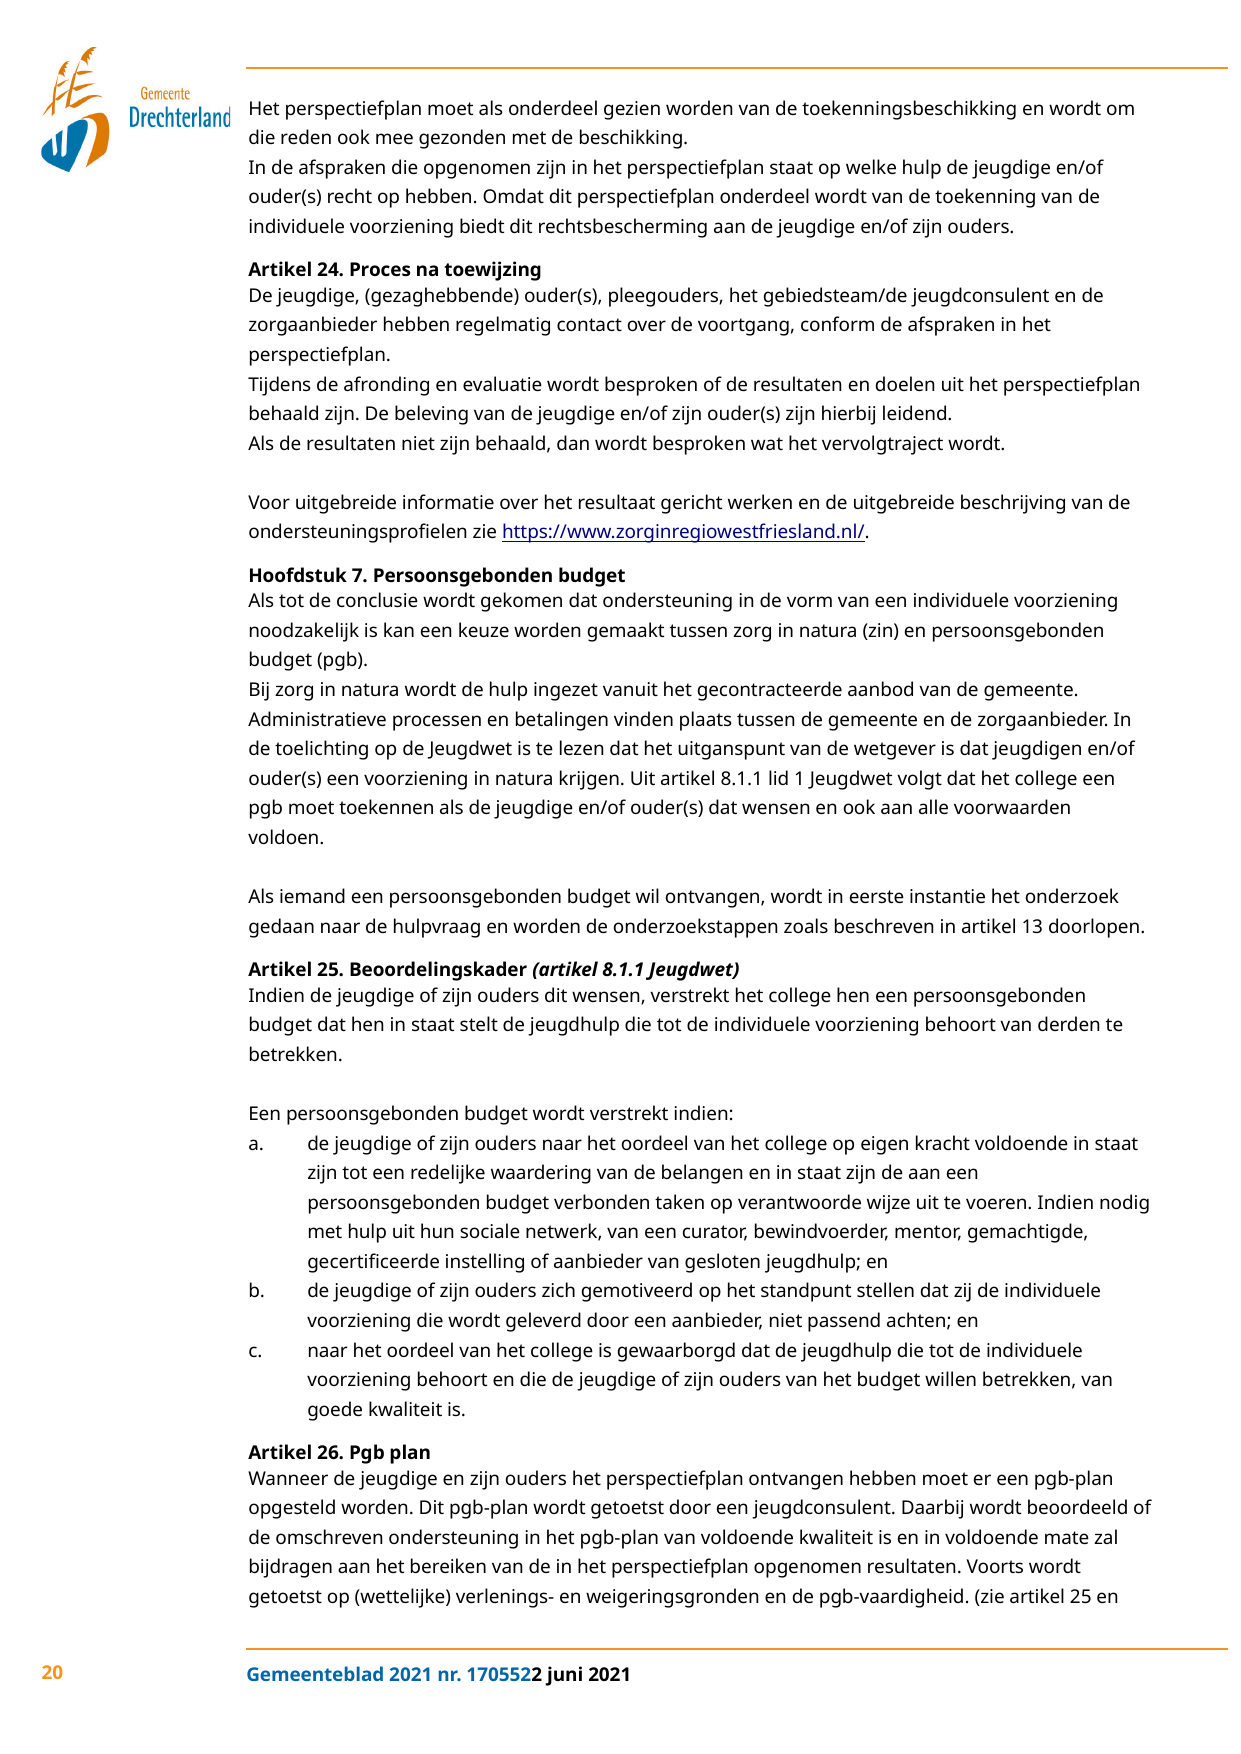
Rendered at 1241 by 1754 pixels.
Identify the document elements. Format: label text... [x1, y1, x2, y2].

text Een persoonsgebonden budget wordt verstrekt indien: [248, 1100, 1152, 1126]
text Artikel 26. Pgb plan [248, 1439, 1152, 1465]
text Als de resultaten niet zijn behaald, dan wordt besproken wat het vervolgtraject wordt. [248, 430, 1152, 456]
text Indien de jeugdige of zijn ouders dit wensen, verstrekt het college hen een persoonsgebonden budget dat hen in staat stelt de jeugdhulp die tot de individuele voorziening behoort van derden te betrekken. [248, 982, 1152, 1067]
list naar het oordeel van het college is gewaarborgd dat de jeugdhulp die tot de individuele voorziening behoort en die de jeugdige of zijn ouders van het budget willen betrekken, van goede kwaliteit is. [248, 1337, 1152, 1422]
picture [41, 158, 64, 172]
text Bij zorg in natura wordt de hulp ingezet vanuit het gecontracteerde aanbod van de gemeente. Administratieve processen en betalingen vinden plaats tussen de gemeente en de zorgaanbieder. In de toelichting op de Jeugdwet is te lezen dat het uitganspunt van de wetgever is dat jeugdigen en/of ouder(s) een voorziening in natura krijgen. Uit artikel 8.1.1 lid 1 Jeugdwet volgt dat het college een pgb moet toekennen als de jeugdige en/of ouder(s) dat wensen en ook aan alle voorwaarden voldoen. [248, 676, 1152, 850]
text Tijdens de afronding en evaluatie wordt besproken of de resultaten en doelen uit het perspectiefplan behaald zijn. De beleving van de jeugdige en/of zijn ouder(s) zijn hierbij leidend. [248, 371, 1152, 426]
text In de afspraken die opgenomen zijn in het perspectiefplan staat op welke hulp de jeugdige en/of ouder(s) recht op hebben. Omdat dit perspectiefplan onderdeel wordt van de toekenning van de individuele voorziening biedt dit rechtsbescherming aan de jeugdige en/of zijn ouders. [248, 154, 1152, 239]
text Artikel 24. Proces na toewijzing [248, 256, 1152, 282]
text De jeugdige, (gezaghebbende) ouder(s), pleegouders, het gebiedsteam/de jeugdconsulent en de zorgaanbieder hebben regelmatig contact over de voortgang, conform de afspraken in het perspectiefplan. [248, 282, 1152, 367]
text Als iemand een persoonsgebonden budget wil ontvangen, wordt in eerste instantie het onderzoek gedaan naar de hulpvraag en worden de onderzoekstappen zoals beschreven in artikel 13 doorlopen. [248, 883, 1152, 939]
text Hoofdstuk 7. Persoonsgebonden budget [248, 562, 1152, 587]
text Wanneer de jeugdige en zijn ouders het perspectiefplan ontvangen hebben moet er een pgb-plan opgesteld worden. Dit pgb-plan wordt getoetst door een jeugdconsulent. Daarbij wordt beoordeeld of de omschreven ondersteuning in het pgb-plan van voldoende kwaliteit is en in voldoende mate zal bijdragen aan het bereiken van de in het perspectiefplan opgenomen resultaten. Voorts wordt getoetst op (wettelijke) verlenings- en weigeringsgronden en de pgb-vaardigheid. (zie artikel 25 en [248, 1465, 1152, 1609]
text Artikel 25. Beoordelingskader (artikel 8.1.1 Jeugdwet) [248, 956, 1152, 982]
picture [41, 47, 231, 172]
picture [226, 115, 231, 124]
text Voor uitgebreide informatie over het resultaat gericht werken en de uitgebreide beschrijving van de ondersteuningsprofielen zie https://www.zorginregiowestfriesland.nl/. [248, 489, 1152, 544]
text Het perspectiefplan moet als onderdeel gezien worden van de toekenningsbeschikking en wordt om die reden ook mee gezonden met de beschikking. [248, 95, 1152, 150]
list de jeugdige of zijn ouders zich gemotiveerd op het standpunt stellen dat zij de individuele voorziening die wordt geleverd door een aanbieder, niet passend achten; en [248, 1278, 1152, 1333]
list de jeugdige of zijn ouders naar het oordeel van het college op eigen kracht voldoende in staat zijn tot een redelijke waardering van de belangen en in staat zijn de aan een persoonsgebonden budget verbonden taken op verantwoorde wijze uit te voeren. Indien nodig met hulp uit hun sociale netwerk, van een curator, bewindvoerder, mentor, gemachtigde, gecertificeerde instelling of aanbieder van gesloten jeugdhulp; en [248, 1130, 1152, 1274]
text Als tot de conclusie wordt gekomen dat ondersteuning in de vorm van een individuele voorziening noodzakelijk is kan een keuze worden gemaakt tussen zorg in natura (zin) en persoonsgebonden budget (pgb). [248, 587, 1152, 672]
